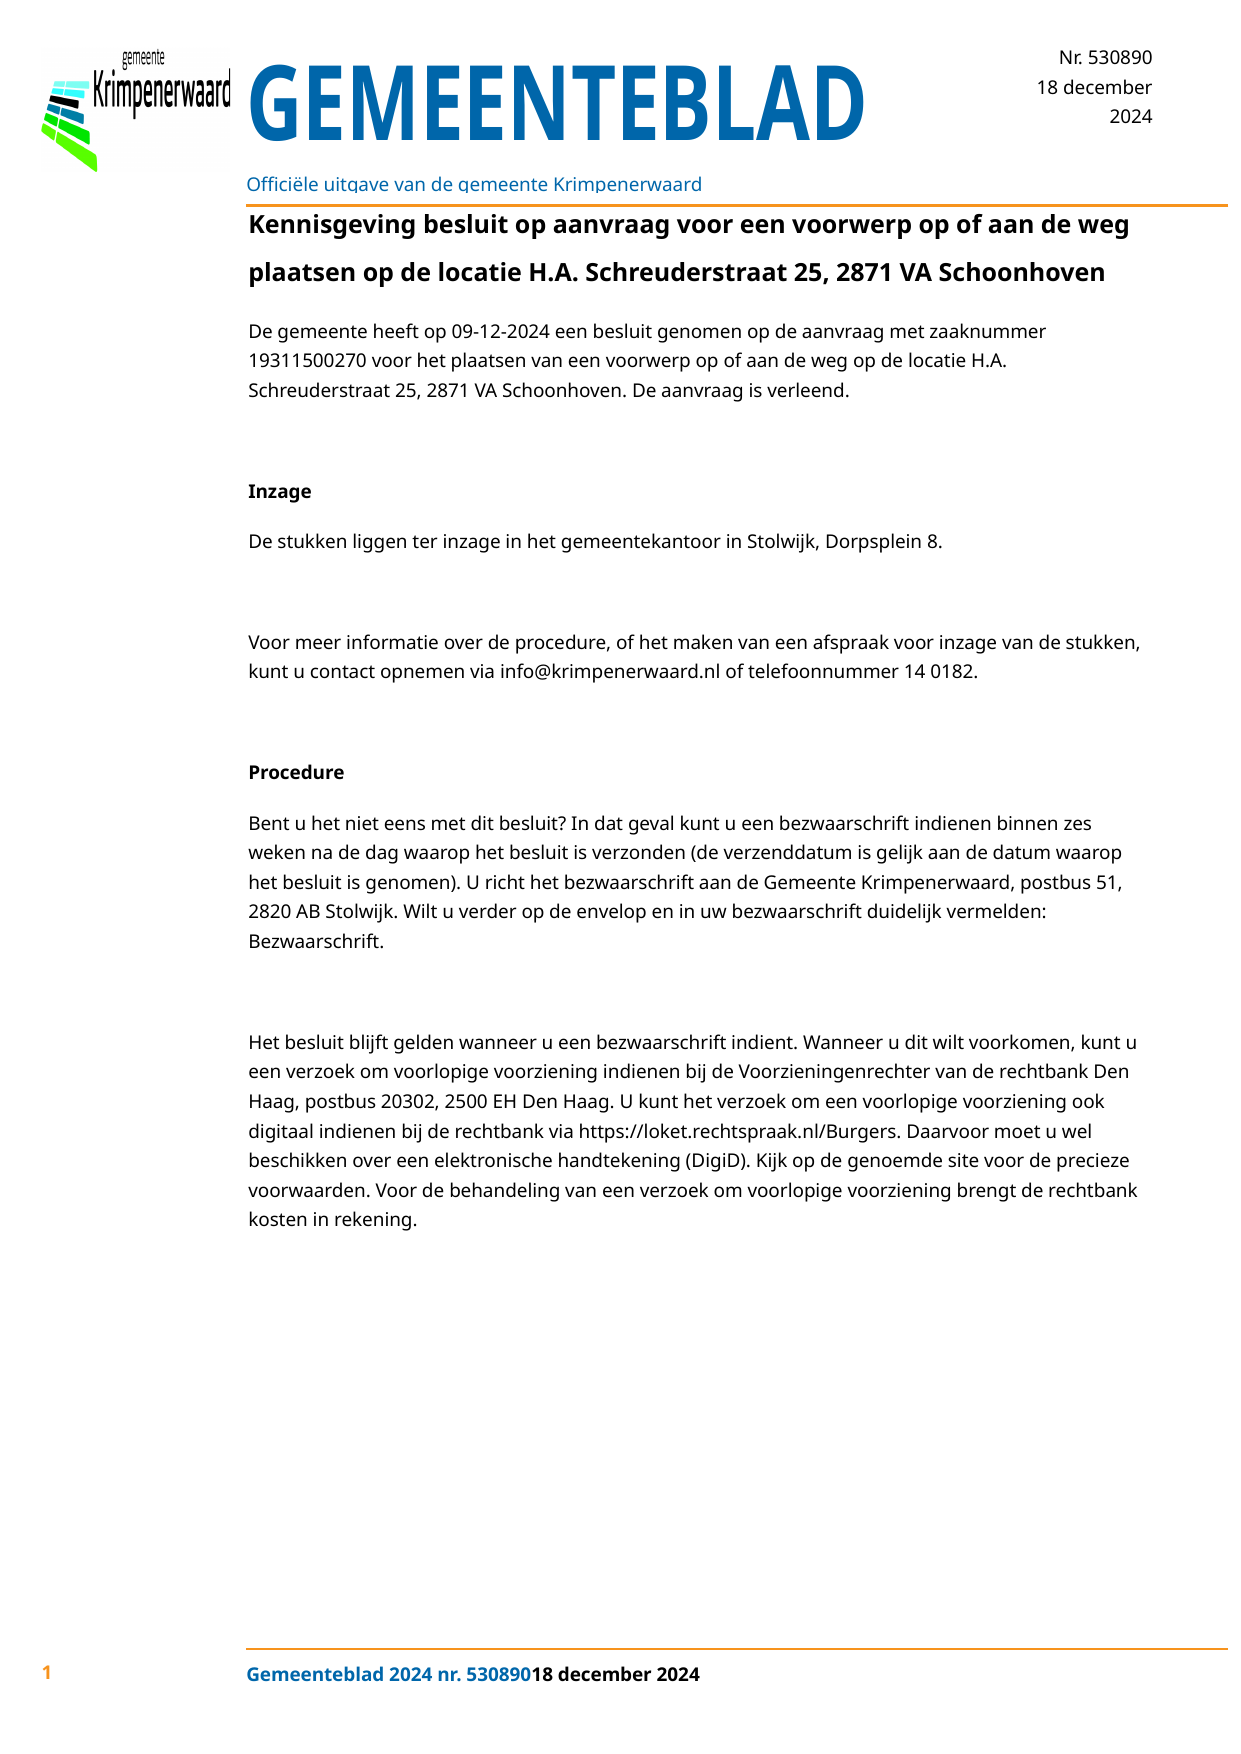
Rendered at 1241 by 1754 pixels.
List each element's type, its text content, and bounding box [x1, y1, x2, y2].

text Kennisgeving besluit op aanvraag voor een voorwerp op of aan de weg plaatsen op de locatie H.A. Schreuderstraat 25, 2871 VA Schoonhoven [248, 207, 1152, 288]
text Het besluit blijft gelden wanneer u een bezwaarschrift indient. Wanneer u dit wilt voorkomen, kunt u een verzoek om voorlopige voorziening indienen bij de Voorzieningenrechter van de rechtbank Den Haag, postbus 20302, 2500 EH Den Haag. U kunt het verzoek om een voorlopige voorziening ook digitaal indienen bij de rechtbank via https://loket.rechtspraak.nl/Burgers. Daarvoor moet u wel beschikken over een elektronische handtekening (DigiD). Kijk op de genoemde site voor de precieze voorwaarden. Voor de behandeling van een verzoek om voorlopige voorziening brengt de rechtbank kosten in rekening. [248, 1029, 1152, 1232]
text Bent u het niet eens met dit besluit? In dat geval kunt u een bezwaarschrift indienen binnen zes weken na de dag waarop het besluit is verzonden (de verzenddatum is gelijk aan de datum waarop het besluit is genomen). U richt het bezwaarschrift aan de Gemeente Krimpenerwaard, postbus 51, 2820 AB Stolwijk. Wilt u verder op de envelop en in uw bezwaarschrift duidelijk vermelden: Bezwaarschrift. [248, 810, 1152, 954]
text De gemeente heeft op 09-12-2024 een besluit genomen op de aanvraag met zaaknummer 19311500270 voor het plaatsen van een voorwerp op of aan de weg op de locatie H.A. Schreuderstraat 25, 2871 VA Schoonhoven. De aanvraag is verleend. [248, 318, 1152, 403]
picture [41, 47, 231, 172]
text Procedure [248, 759, 1152, 785]
text Inzage [248, 478, 1152, 504]
text De stukken liggen ter inzage in het gemeentekantoor in Stolwijk, Dorpsplein 8. [248, 528, 1152, 554]
text Voor meer informatie over de procedure, of het maken van een afspraak voor inzage van de stukken, kunt u contact opnemen via info@krimpenerwaard.nl of telefoonnummer 14 0182. [248, 629, 1152, 684]
